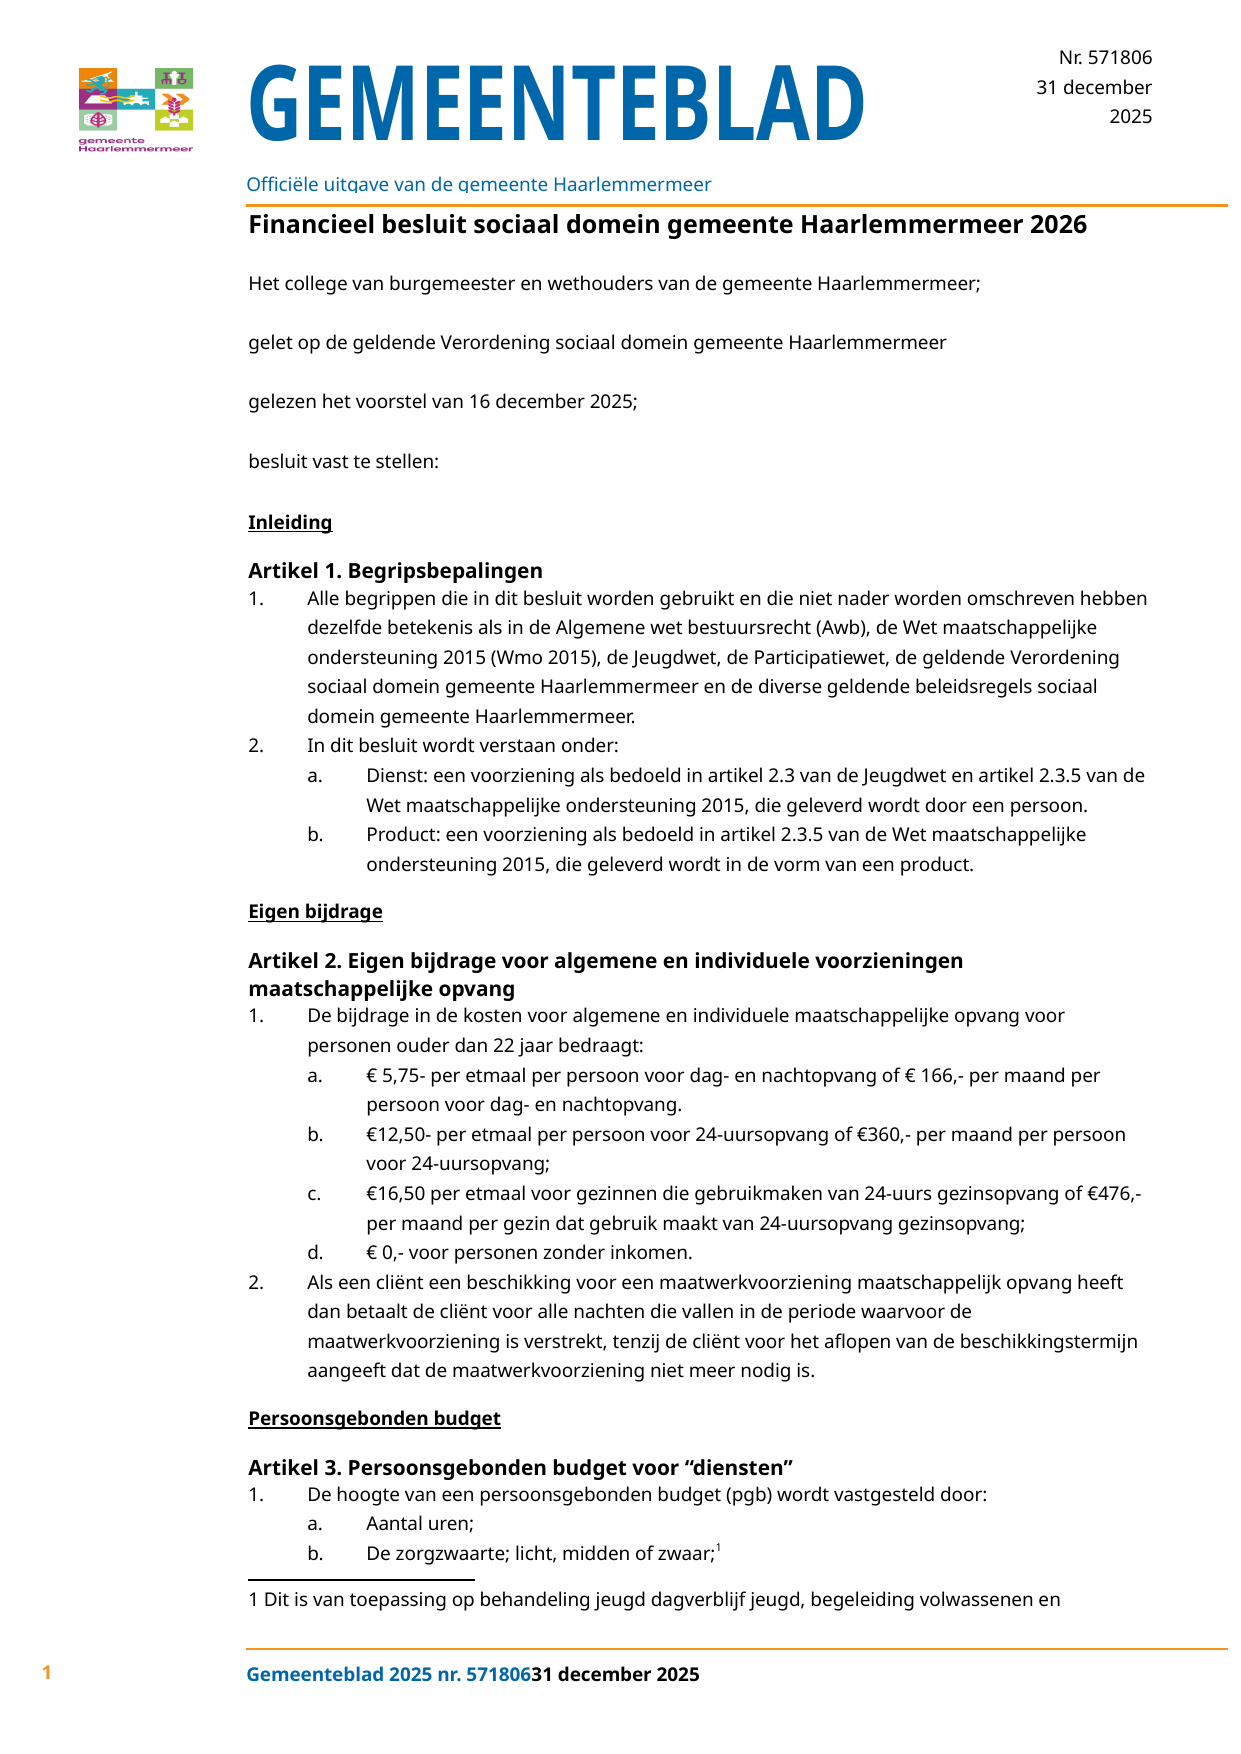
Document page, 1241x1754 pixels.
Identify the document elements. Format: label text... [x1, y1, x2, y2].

text gelet op de geldende Verordening sociaal domein gemeente Haarlemmermeer [248, 329, 1152, 355]
text Financieel besluit sociaal domein gemeente Haarlemmermeer 2026 [248, 207, 1152, 241]
text Artikel 3. Persoonsgebonden budget voor “diensten” [248, 1453, 1152, 1481]
text gelezen het voorstel van 16 december 2025; [248, 389, 1152, 414]
text Het college van burgemeester en wethouders van de gemeente Haarlemmermeer; [248, 270, 1152, 296]
list Product: een voorziening als bedoeld in artikel 2.3.5 van de Wet maatschappelijke ondersteuning 2015, die geleverd wordt in de vorm van een product. [307, 821, 1152, 877]
text Artikel 1. Begripsbepalingen [248, 556, 1152, 585]
list €16,50 per etmaal voor gezinnen die gebruikmaken van 24-uurs gezinsopvang of €476,- per maand per gezin dat gebruik maakt van 24-uursopvang gezinsopvang; [307, 1180, 1152, 1236]
list De zorgzwaarte; licht, midden of zwaar; [307, 1540, 1152, 1566]
text besluit vast te stellen: [248, 448, 1152, 473]
text Artikel 2. Eigen bijdrage voor algemene en individuele voorzieningen maatschappelijke opvang [248, 946, 1152, 1003]
list Aantal uren; [307, 1511, 1152, 1536]
text Persoonsgebonden budget [248, 1403, 1152, 1432]
list Dienst: een voorziening als bedoeld in artikel 2.3 van de Jeugdwet en artikel 2.3.5 van de Wet maatschappelijke ondersteuning 2015, die geleverd wordt door een persoon. [307, 762, 1152, 817]
text Eigen bijdrage [248, 897, 1152, 925]
text Inleiding [248, 507, 1152, 535]
list Alle begrippen die in dit besluit worden gebruikt en die niet nader worden omschreven hebben dezelfde betekenis als in de Algemene wet bestuursrecht (Awb), de Wet maatschappelijke ondersteuning 2015 (Wmo 2015), de Jeugdwet, de Participatiewet, de geldende Verordening sociaal domein gemeente Haarlemmermeer en de diverse geldende beleidsregels sociaal domein gemeente Haarlemmermeer. [248, 585, 1152, 729]
list De hoogte van een persoonsgebonden budget (pgb) wordt vastgesteld door: [248, 1481, 1152, 1507]
list Als een cliënt een beschikking voor een maatwerkvoorziening maatschappelijk opvang heeft dan betaalt de cliënt voor alle nachten die vallen in de periode waarvoor de maatwerkvoorziening is verstrekt, tenzij de cliënt voor het aflopen van de beschikkingstermijn aangeeft dat de maatwerkvoorziening niet meer nodig is. [248, 1269, 1152, 1383]
list De bijdrage in de kosten voor algemene en individuele maatschappelijke opvang voor personen ouder dan 22 jaar bedraagt: [248, 1003, 1152, 1058]
list In dit besluit wordt verstaan onder: [248, 733, 1152, 758]
list € 5,75- per etmaal per persoon voor dag- en nachtopvang of € 166,- per maand per persoon voor dag- en nachtopvang. [307, 1062, 1152, 1117]
list €12,50- per etmaal per persoon voor 24-uursopvang of €360,- per maand per persoon voor 24-uursopvang; [307, 1121, 1152, 1176]
list Dit is van toepassing op behandeling jeugd dagverblijf jeugd, begeleiding volwassenen en [248, 1586, 1152, 1612]
list € 0,- voor personen zonder inkomen. [307, 1239, 1152, 1265]
picture [41, 47, 231, 172]
